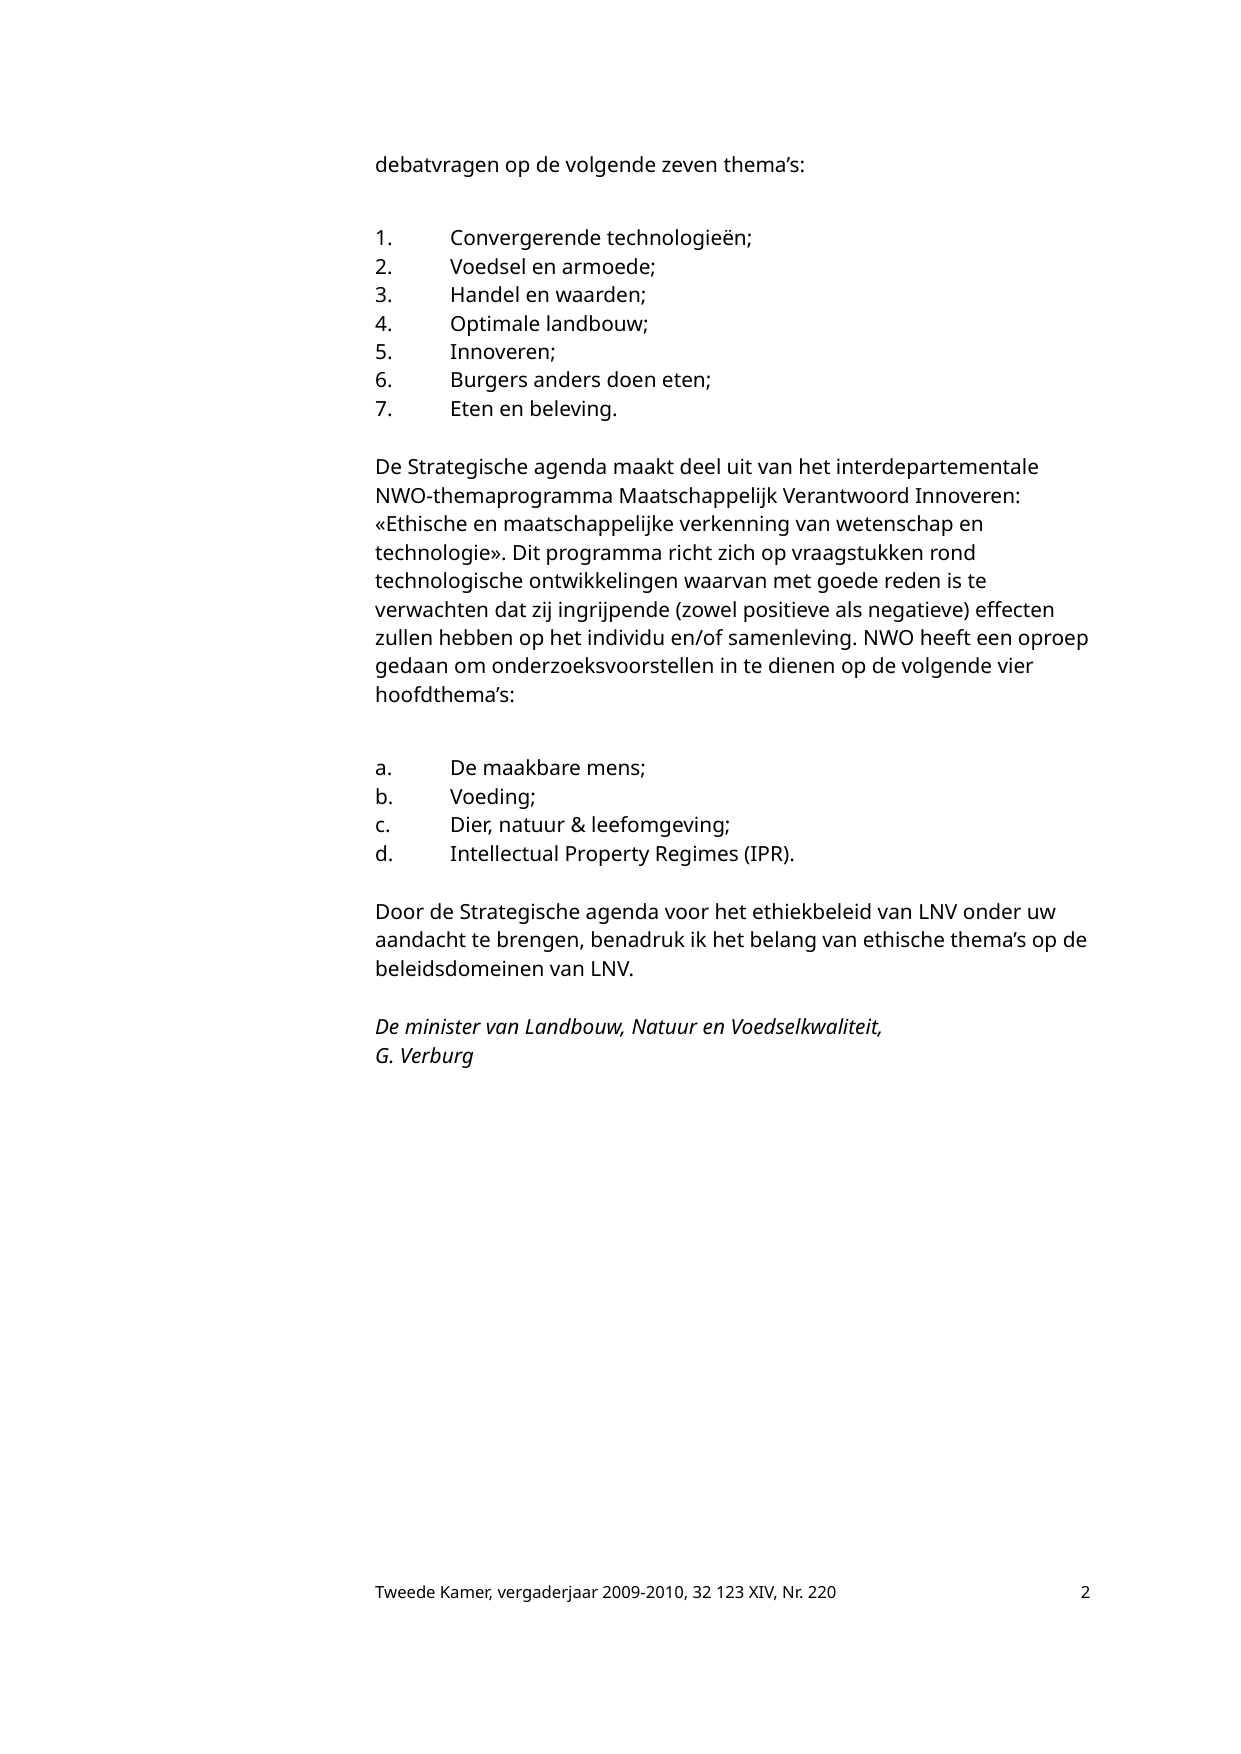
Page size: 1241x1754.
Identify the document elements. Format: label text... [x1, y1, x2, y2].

list De maakbare mens; [375, 753, 1090, 782]
list Convergerende technologieën; [375, 223, 1090, 252]
list Optimale landbouw; [375, 309, 1090, 337]
text De Strategische agenda maakt deel uit van het interdepartementale NWO-themaprogramma Maatschappelijk Verantwoord Innoveren: «Ethische en maatschappelijke verkenning van wetenschap en technologie». Dit programma richt zich op vraagstukken rond technologische ontwikkelingen waarvan met goede reden is te verwachten dat zij ingrijpende (zowel positieve als negatieve) effecten zullen hebben op het individu en/of samenleving. NWO heeft een oproep gedaan om onderzoeksvoorstellen in te dienen op de volgende vier hoofdthema’s: [375, 452, 1090, 708]
list Voeding; [375, 782, 1090, 810]
text G. Verburg [375, 1041, 1090, 1069]
list Eten en beleving. [375, 394, 1090, 422]
list Burgers anders doen eten; [375, 366, 1090, 394]
list Handel en waarden; [375, 280, 1090, 309]
list Intellectual Property Regimes (IPR). [375, 839, 1090, 867]
list Dier, natuur & leefomgeving; [375, 810, 1090, 839]
text Door de Strategische agenda voor het ethiekbeleid van LNV onder uw aandacht te brengen, benadruk ik het belang van ethische thema’s op de beleidsdomeinen van LNV. [375, 897, 1090, 982]
text De minister van Landbouw, Natuur en Voedselkwaliteit, [375, 1012, 1090, 1041]
text debatvragen op de volgende zeven thema’s: [375, 150, 1090, 178]
list Voedsel en armoede; [375, 252, 1090, 280]
list Innoveren; [375, 337, 1090, 366]
